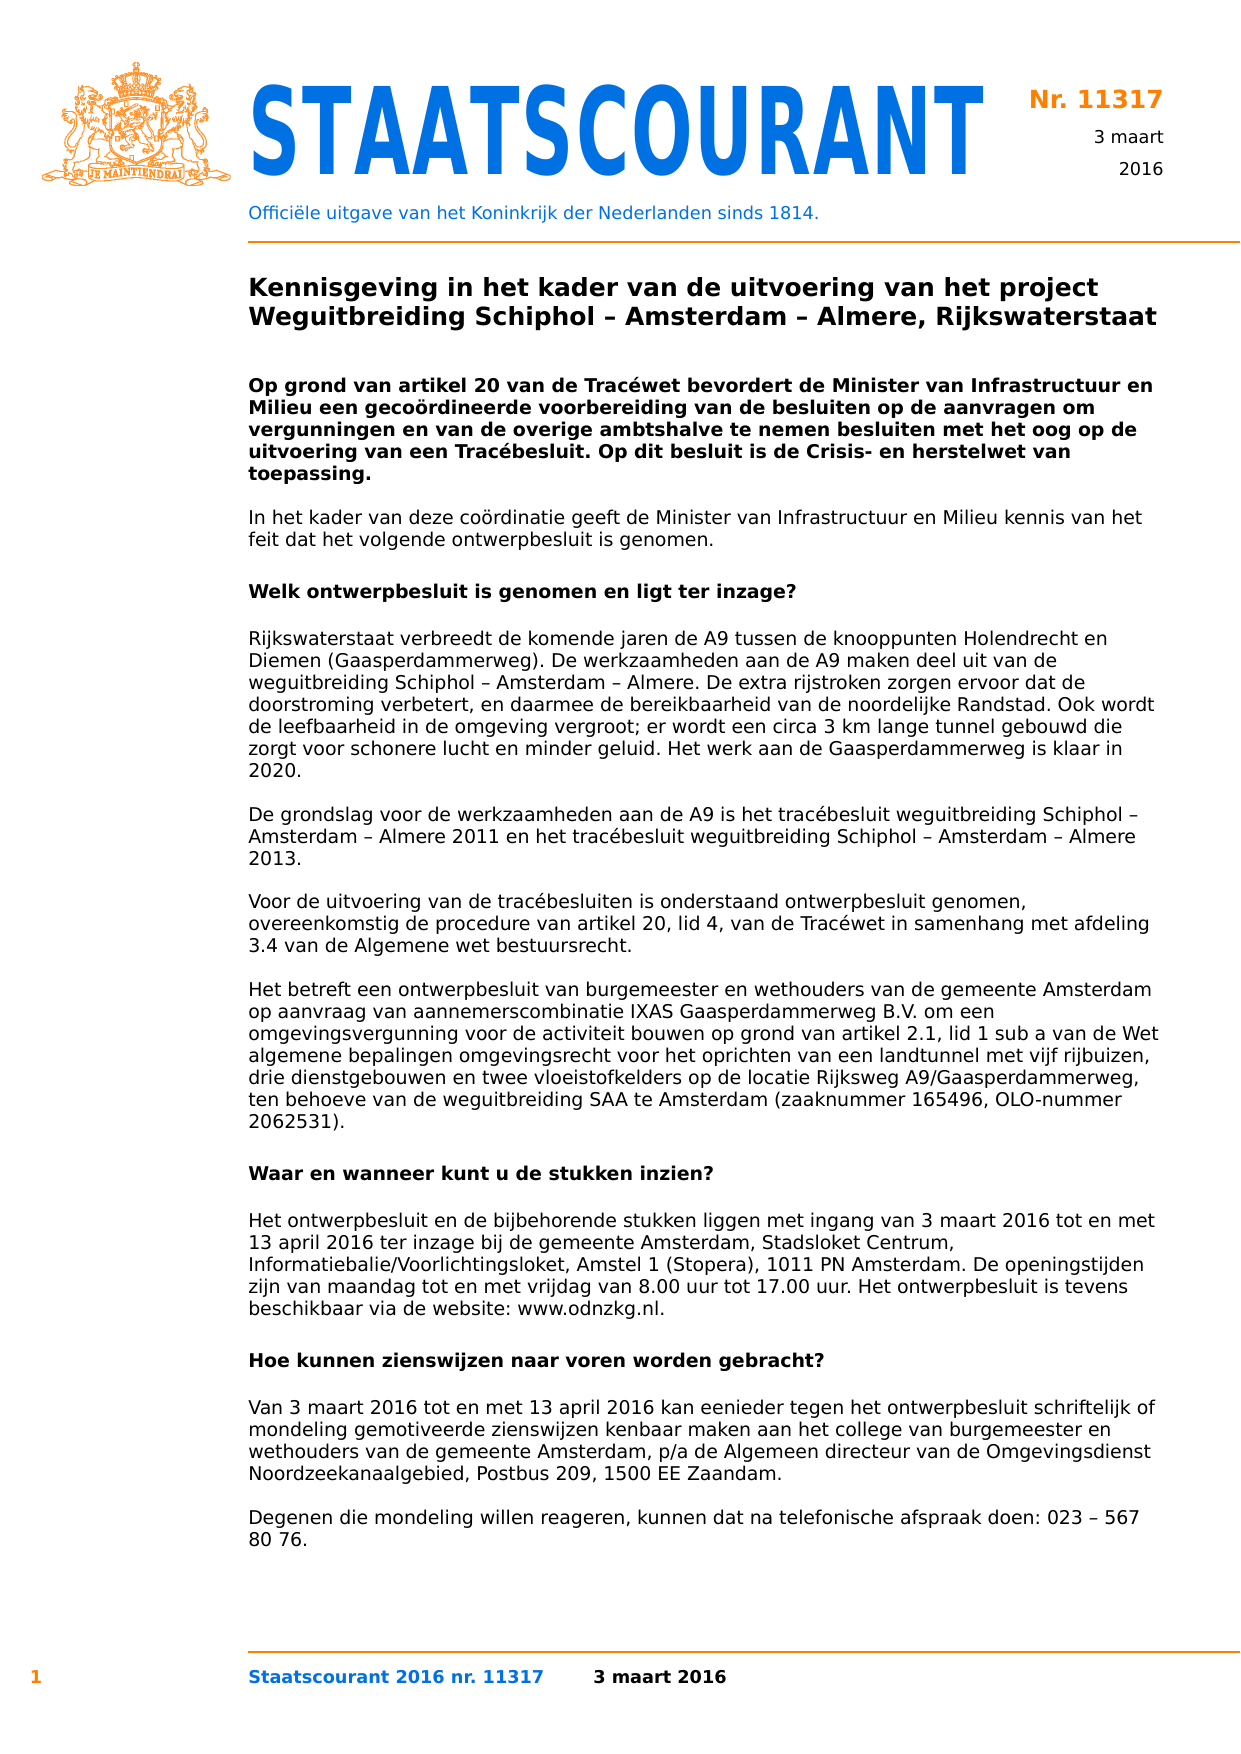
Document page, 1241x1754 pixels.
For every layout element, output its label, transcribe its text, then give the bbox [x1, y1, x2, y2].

table_cell Officiële uitgave van het Koninkrijk der Nederlanden sinds 1814. [248, 203, 1240, 241]
text De grondslag voor de werkzaamheden aan de A9 is het tracébesluit weguitbreiding Schiphol – Amsterdam – Almere 2011 en het tracébesluit weguitbreiding Schiphol – Amsterdam – Almere 2013. [248, 803, 1163, 869]
text In het kader van deze coördinatie geeft de Minister van Infrastructuur en Milieu kennis van het feit dat het volgende ontwerpbesluit is genomen. [248, 507, 1163, 551]
subtitle Waar en wanneer kunt u de stukken inzien? [248, 1163, 1163, 1185]
table_cell 3 maart [998, 121, 1240, 153]
text Voor de uitvoering van de tracébesluiten is onderstaand ontwerpbesluit genomen, overeenkomstig de procedure van artikel 20, lid 4, van de Tracéwet in samenhang met afdeling 3.4 van de Algemene wet bestuursrecht. [248, 891, 1163, 957]
subtitle Kennisgeving in het kader van de uitvoering van het project Weguitbreiding Schiphol – Amsterdam – Almere, Rijkswaterstaat [248, 273, 1163, 331]
text Op grond van artikel 20 van de Tracéwet bevordert de Minister van Infrastructuur en Milieu een gecoördineerde voorbereiding van de besluiten op de aanvragen om vergunningen en van de overige ambtshalve te nemen besluiten met het oog op de uitvoering van een Tracébesluit. Op dit besluit is de Crisis- en herstelwet van toepassing. [248, 375, 1163, 485]
subtitle Welk ontwerpbesluit is genomen en ligt ter inzage? [248, 581, 1163, 603]
text Degenen die mondeling willen reageren, kunnen dat na telefonische afspraak doen: 023 – 567 80 76. [248, 1507, 1163, 1551]
table_header [25, 62, 248, 241]
text Het betreft een ontwerpbesluit van burgemeester en wethouders van de gemeente Amsterdam op aanvraag van aannemerscombinatie IXAS Gaasperdammerweg B.V. om een omgevingsvergunning voor de activiteit bouwen op grond van artikel 2.1, lid 1 sub a van de Wet algemene bepalingen omgevingsrecht voor het oprichten van een landtunnel met vijf rijbuizen, drie dienstgebouwen en twee vloeistofkelders op de locatie Rijksweg A9/Gaasperdammerweg, ten behoeve van de weguitbreiding SAA te Amsterdam (zaaknummer 165496, OLO-nummer 2062531). [248, 979, 1163, 1133]
text Het ontwerpbesluit en de bijbehorende stukken liggen met ingang van 3 maart 2016 tot en met 13 april 2016 ter inzage bij de gemeente Amsterdam, Stadsloket Centrum, Informatiebalie/Voorlichtingsloket, Amstel 1 (Stopera), 1011 PN Amsterdam. De openingstijden zijn van maandag tot en met vrijdag van 8.00 uur tot 17.00 uur. Het ontwerpbesluit is tevens beschikbaar via de website: www.odnzkg.nl. [248, 1210, 1163, 1320]
text Van 3 maart 2016 tot en met 13 april 2016 kan eenieder tegen het ontwerpbesluit schriftelijk of mondeling gemotiveerde zienswijzen kenbaar maken aan het college van burgemeester en wethouders van de gemeente Amsterdam, p/a de Algemeen directeur van de Omgevingsdienst Noordzeekanaalgebied, Postbus 209, 1500 EE Zaandam. [248, 1397, 1163, 1485]
table_cell 2016 [998, 153, 1240, 203]
text Rijkswaterstaat verbreedt de komende jaren de A9 tussen de knooppunten Holendrecht en Diemen (Gaasperdammerweg). De werkzaamheden aan de A9 maken deel uit van de weguitbreiding Schiphol – Amsterdam – Almere. De extra rijstroken zorgen ervoor dat de doorstroming verbetert, en daarmee de bereikbaarheid van de noordelijke Randstad. Ook wordt de leefbaarheid in de omgeving vergroot; er wordt een circa 3 km lange tunnel gebouwd die zorgt voor schonere lucht en minder geluid. Het werk aan de Gaasperdammerweg is klaar in 2020. [248, 628, 1163, 782]
subtitle Hoe kunnen zienswijzen naar voren worden gebracht? [248, 1350, 1163, 1372]
table_header STAATSCOURANT [248, 62, 998, 203]
picture [41, 62, 231, 186]
table_header Nr. 11317 [998, 62, 1240, 121]
